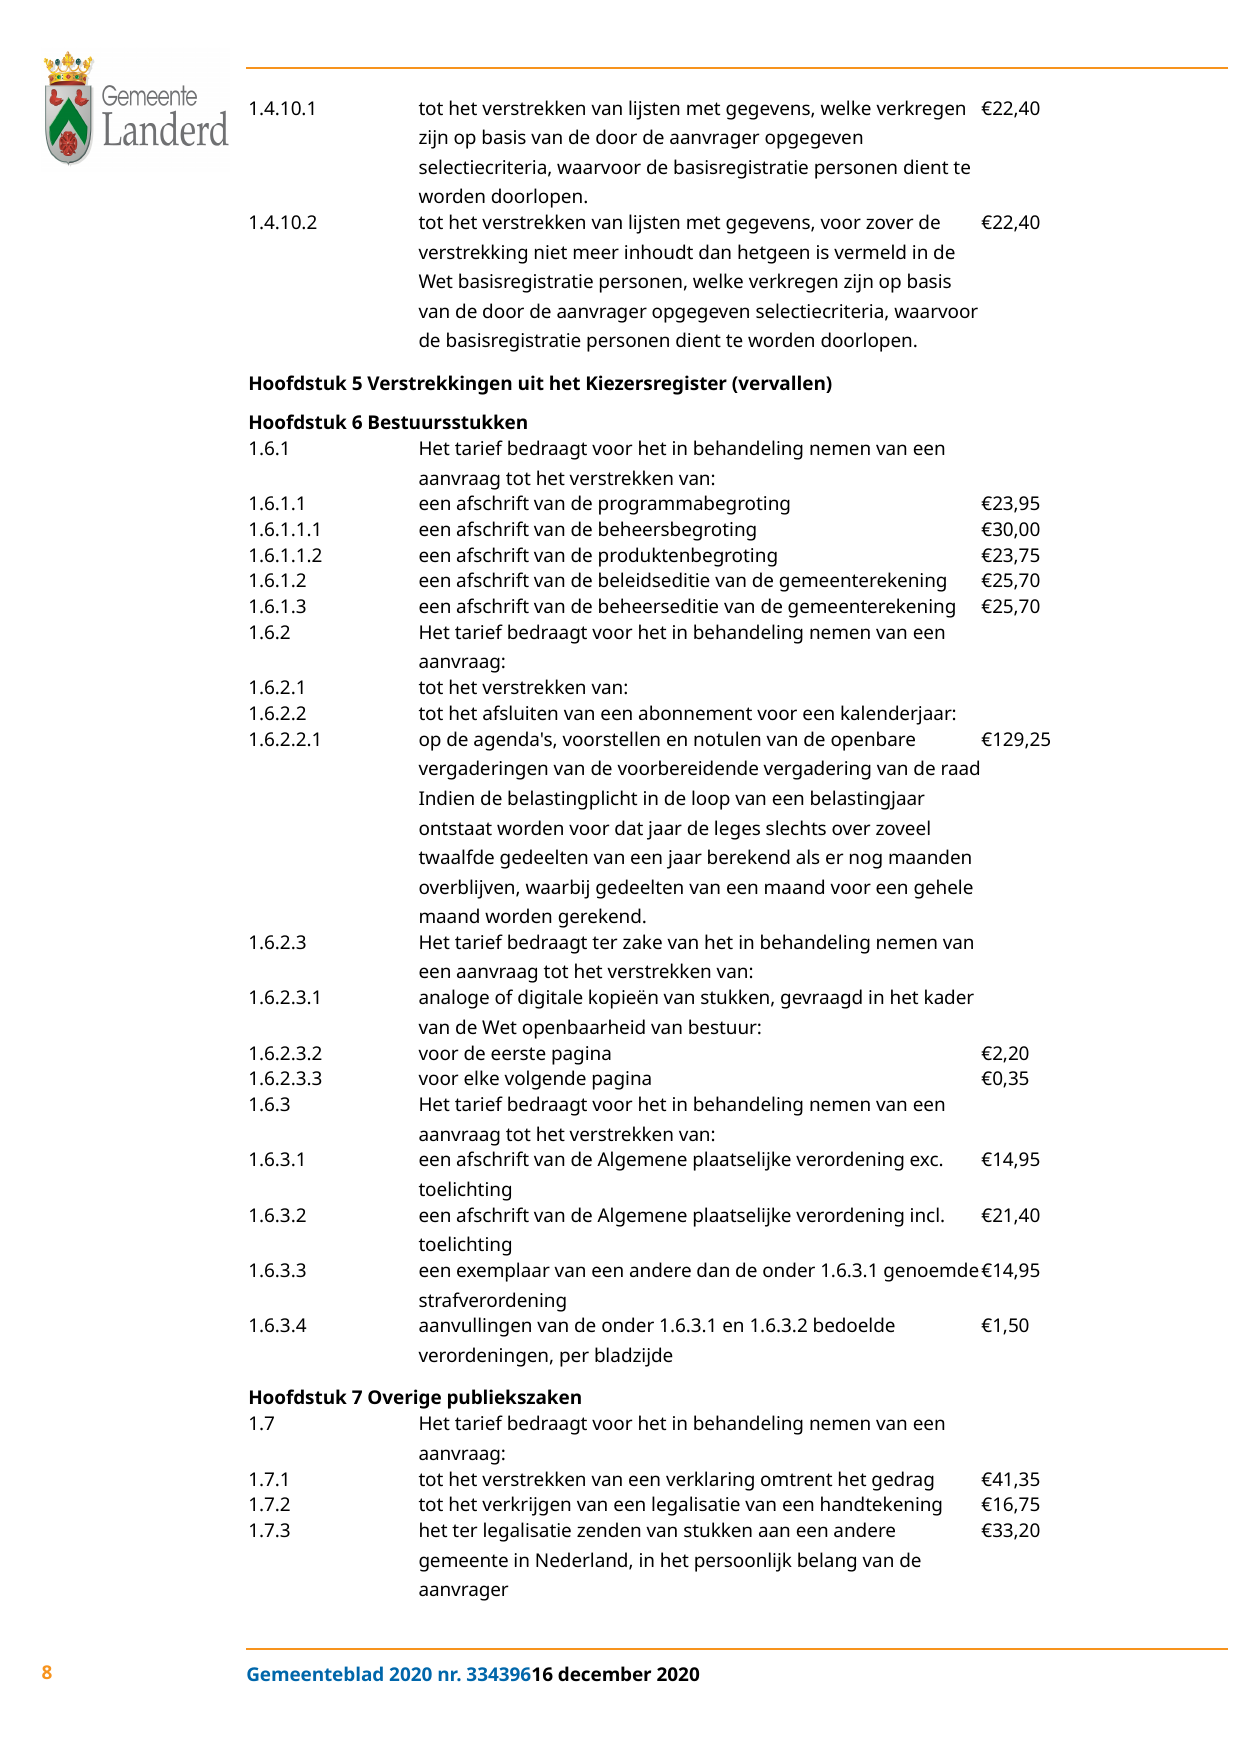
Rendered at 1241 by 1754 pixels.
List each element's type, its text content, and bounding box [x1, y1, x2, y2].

table_cell €14,95 [981, 1257, 1152, 1312]
table_cell 1.6.1.1.1 [248, 516, 418, 542]
table_cell 1.6.2.3.3 [248, 1066, 418, 1091]
table_cell €33,20 [981, 1517, 1152, 1602]
text Hoofdstuk 5 Verstrekkingen uit het Kiezersregister (vervallen) [248, 370, 1152, 396]
table_cell €1,50 [981, 1313, 1152, 1368]
table_cell €22,40 [981, 209, 1152, 353]
table_cell 1.6.2.3.1 [248, 985, 418, 1040]
table_cell 1.6.3.1 [248, 1147, 418, 1202]
table_cell €25,70 [981, 594, 1152, 619]
table_header 1.7 [248, 1410, 418, 1466]
table_cell tot het verstrekken van lijsten met gegevens, welke verkregen zijn op basis van de door de aanvrager opgegeven selectiecriteria, waarvoor de basisregistratie personen dient te worden doorlopen. [418, 95, 981, 209]
table_cell een afschrift van de Algemene plaatselijke verordening incl. toelichting [418, 1202, 981, 1257]
table_cell 1.6.2 [248, 619, 418, 674]
table_cell aanvullingen van de onder 1.6.3.1 en 1.6.3.2 bedoelde verordeningen, per bladzijde [418, 1313, 981, 1368]
table_cell een afschrift van de programmabegroting [418, 491, 981, 516]
table_cell €25,70 [981, 568, 1152, 593]
table_cell €41,35 [981, 1466, 1152, 1491]
table_cell €2,20 [981, 1040, 1152, 1066]
table_header [981, 435, 1152, 491]
text Hoofdstuk 6 Bestuursstukken [248, 409, 1152, 435]
table_cell tot het verstrekken van lijsten met gegevens, voor zover de verstrekking niet meer inhoudt dan hetgeen is vermeld in de Wet basisregistratie personen, welke verkregen zijn op basis van de door de aanvrager opgegeven selectiecriteria, waarvoor de basisregistratie personen dient te worden doorlopen. [418, 209, 981, 353]
table_cell 1.4.10.1 [248, 95, 418, 209]
table_cell 1.6.2.2.1 [248, 726, 418, 929]
table_cell €0,35 [981, 1066, 1152, 1091]
table_cell een afschrift van de Algemene plaatselijke verordening exc. toelichting [418, 1147, 981, 1202]
table_header 1.6.1 [248, 435, 418, 491]
table_cell 1.6.3.2 [248, 1202, 418, 1257]
table_cell €129,25 [981, 726, 1152, 929]
table_cell op de agenda's, voorstellen en notulen van de openbare vergaderingen van de voorbereidende vergadering van de raad Indien de belastingplicht in de loop van een belastingjaar ontstaat worden voor dat jaar de leges slechts over zoveel twaalfde gedeelten van een jaar berekend als er nog maanden overblijven, waarbij gedeelten van een maand voor een gehele maand worden gerekend. [418, 726, 981, 929]
table_cell een afschrift van de beheerseditie van de gemeenterekening [418, 594, 981, 619]
table_cell €23,95 [981, 491, 1152, 516]
table_cell €14,95 [981, 1147, 1152, 1202]
table_cell 1.7.1 [248, 1466, 418, 1491]
table_cell een afschrift van de beheersbegroting [418, 516, 981, 542]
table_cell 1.4.10.2 [248, 209, 418, 353]
table_cell €22,40 [981, 95, 1152, 209]
table_cell 1.6.2.3.2 [248, 1040, 418, 1066]
table_cell het ter legalisatie zenden van stukken aan een andere gemeente in Nederland, in het persoonlijk belang van de aanvrager [418, 1517, 981, 1602]
table_header Het tarief bedraagt voor het in behandeling nemen van een aanvraag tot het verstrekken van: [418, 435, 981, 491]
table_cell een exemplaar van een andere dan de onder 1.6.3.1 genoemde strafverordening [418, 1257, 981, 1312]
table_cell 1.6.3.4 [248, 1313, 418, 1368]
table_cell voor elke volgende pagina [418, 1066, 981, 1091]
table_cell een afschrift van de produktenbegroting [418, 542, 981, 568]
table_cell [981, 700, 1152, 726]
table_cell 1.6.1.2 [248, 568, 418, 593]
table_cell [981, 985, 1152, 1040]
table_cell Het tarief bedraagt ter zake van het in behandeling nemen van een aanvraag tot het verstrekken van: [418, 929, 981, 984]
table_cell tot het afsluiten van een abonnement voor een kalenderjaar: [418, 700, 981, 726]
table_cell 1.7.2 [248, 1491, 418, 1517]
picture [41, 47, 231, 172]
table_cell analoge of digitale kopieën van stukken, gevraagd in het kader van de Wet openbaarheid van bestuur: [418, 985, 981, 1040]
table_cell €21,40 [981, 1202, 1152, 1257]
table_cell 1.6.1.3 [248, 594, 418, 619]
table_cell 1.6.3 [248, 1091, 418, 1147]
table_cell €16,75 [981, 1491, 1152, 1517]
table_cell [981, 929, 1152, 984]
table_cell 1.6.2.2 [248, 700, 418, 726]
table_cell 1.6.2.3 [248, 929, 418, 984]
table_cell tot het verstrekken van een verklaring omtrent het gedrag [418, 1466, 981, 1491]
table_cell Het tarief bedraagt voor het in behandeling nemen van een aanvraag tot het verstrekken van: [418, 1091, 981, 1147]
table_cell 1.7.3 [248, 1517, 418, 1602]
table_header [981, 1410, 1152, 1466]
table_cell Het tarief bedraagt voor het in behandeling nemen van een aanvraag: [418, 619, 981, 674]
table_header Het tarief bedraagt voor het in behandeling nemen van een aanvraag: [418, 1410, 981, 1466]
table_cell €30,00 [981, 516, 1152, 542]
table_cell 1.6.1.1 [248, 491, 418, 516]
table_cell voor de eerste pagina [418, 1040, 981, 1066]
table_cell [981, 675, 1152, 700]
table_cell tot het verstrekken van: [418, 675, 981, 700]
table_cell 1.6.3.3 [248, 1257, 418, 1312]
table_cell €23,75 [981, 542, 1152, 568]
table_cell een afschrift van de beleidseditie van de gemeenterekening [418, 568, 981, 593]
table_cell 1.6.2.1 [248, 675, 418, 700]
table_cell tot het verkrijgen van een legalisatie van een handtekening [418, 1491, 981, 1517]
table_cell [981, 1091, 1152, 1147]
table_cell [981, 619, 1152, 674]
text Hoofdstuk 7 Overige publiekszaken [248, 1384, 1152, 1410]
table_cell 1.6.1.1.2 [248, 542, 418, 568]
